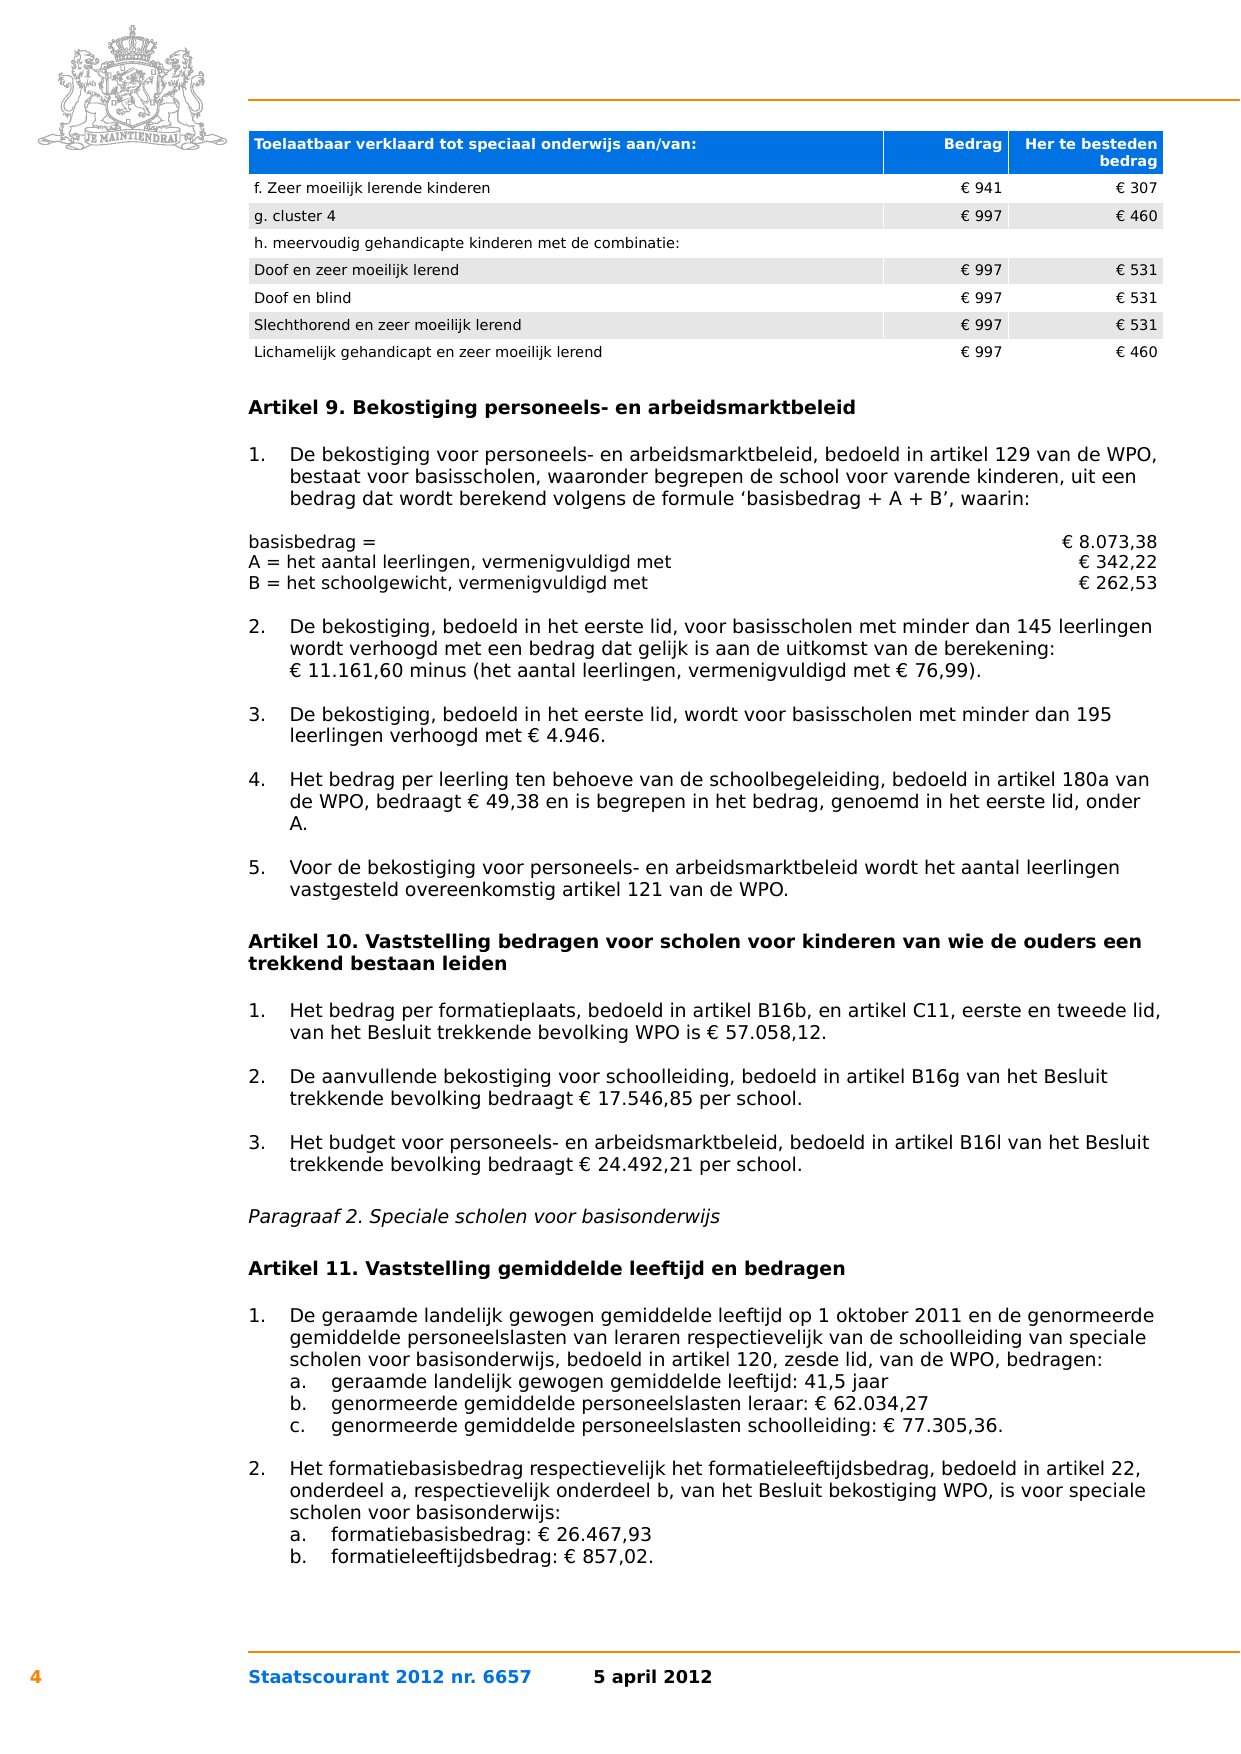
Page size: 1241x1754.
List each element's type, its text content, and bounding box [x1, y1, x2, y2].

subtitle Paragraaf 2. Speciale scholen voor basisonderwijs [248, 1206, 1163, 1228]
table_cell € 460 [1009, 203, 1163, 229]
table_cell € 307 [1009, 175, 1163, 202]
subtitle Artikel 10. Vaststelling bedragen voor scholen voor kinderen van wie de ouders een trekkend bestaan leiden [248, 931, 1163, 975]
table_cell € 531 [1009, 312, 1163, 339]
text a. formatiebasisbedrag: € 26.467,93 [289, 1524, 1163, 1546]
table_cell € 262,53 [884, 573, 1163, 594]
text 2. De bekostiging, bedoeld in het eerste lid, voor basisscholen met minder dan 145 leerlingen wordt verhoogd met een bedrag dat gelijk is aan de uitkomst van de berekening: € 11.161,60 minus (het aantal leerlingen, vermenigvuldigd met € 76,99). [248, 616, 1163, 682]
table_cell B = het schoolgewicht, vermenigvuldigd met [248, 573, 884, 594]
table_cell € 342,22 [884, 553, 1163, 573]
table_cell € 997 [884, 312, 1008, 339]
table_cell € 460 [1009, 340, 1163, 366]
table_cell € 997 [884, 258, 1008, 284]
table_cell € 997 [884, 285, 1008, 311]
table_cell A = het aantal leerlingen, vermenigvuldigd met [248, 553, 884, 573]
table_cell Lichamelijk gehandicapt en zeer moeilijk lerend [249, 340, 883, 366]
text 2. Het formatiebasisbedrag respectievelijk het formatieleeftijdsbedrag, bedoeld in artikel 22, onderdeel a, respectievelijk onderdeel b, van het Besluit bekostiging WPO, is voor speciale scholen voor basisonderwijs: [248, 1458, 1163, 1524]
text 1. De geraamde landelijk gewogen gemiddelde leeftijd op 1 oktober 2011 en de genormeerde gemiddelde personeelslasten van leraren respectievelijk van de schoolleiding van speciale scholen voor basisonderwijs, bedoeld in artikel 120, zesde lid, van de WPO, bedragen: [248, 1304, 1163, 1371]
text c. genormeerde gemiddelde personeelslasten schoolleiding: € 77.305,36. [289, 1414, 1163, 1436]
table_cell h. meervoudig gehandicapte kinderen met de combinatie: [249, 230, 1163, 256]
text 5. Voor de bekostiging voor personeels- en arbeidsmarktbeleid wordt het aantal leerlingen vastgesteld overeenkomstig artikel 121 van de WPO. [248, 857, 1163, 901]
table_cell f. Zeer moeilijk lerende kinderen [249, 175, 883, 202]
table_header Bedrag [884, 131, 1008, 174]
table_header Her te besteden bedrag [1009, 131, 1163, 174]
text 4. Het bedrag per leerling ten behoeve van de schoolbegeleiding, bedoeld in artikel 180a van de WPO, bedraagt € 49,38 en is begrepen in het bedrag, genoemd in het eerste lid, onder A. [248, 769, 1163, 835]
table_cell € 941 [884, 175, 1008, 202]
picture [38, 25, 227, 150]
table_cell g. cluster 4 [249, 203, 883, 229]
text b. genormeerde gemiddelde personeelslasten leraar: € 62.034,27 [289, 1392, 1163, 1414]
table_cell Doof en zeer moeilijk lerend [249, 258, 883, 284]
table_cell € 531 [1009, 285, 1163, 311]
subtitle Artikel 9. Bekostiging personeels- en arbeidsmarktbeleid [248, 397, 1163, 419]
table_cell € 531 [1009, 258, 1163, 284]
table_header Toelaatbaar verklaard tot speciaal onderwijs aan/van: [249, 131, 883, 174]
text 3. Het budget voor personeels- en arbeidsmarktbeleid, bedoeld in artikel B16l van het Besluit trekkende bevolking bedraagt € 24.492,21 per school. [248, 1132, 1163, 1176]
text 1. Het bedrag per formatieplaats, bedoeld in artikel B16b, en artikel C11, eerste en tweede lid, van het Besluit trekkende bevolking WPO is € 57.058,12. [248, 1000, 1163, 1044]
table_cell Doof en blind [249, 285, 883, 311]
subtitle Artikel 11. Vaststelling gemiddelde leeftijd en bedragen [248, 1258, 1163, 1279]
text b. formatieleeftijdsbedrag: € 857,02. [289, 1546, 1163, 1568]
table_header basisbedrag = [248, 532, 884, 552]
table_cell € 997 [884, 340, 1008, 366]
text 3. De bekostiging, bedoeld in het eerste lid, wordt voor basisscholen met minder dan 195 leerlingen verhoogd met € 4.946. [248, 703, 1163, 747]
text a. geraamde landelijk gewogen gemiddelde leeftijd: 41,5 jaar [289, 1371, 1163, 1392]
text 2. De aanvullende bekostiging voor schoolleiding, bedoeld in artikel B16g van het Besluit trekkende bevolking bedraagt € 17.546,85 per school. [248, 1066, 1163, 1110]
table_cell Slechthorend en zeer moeilijk lerend [249, 312, 883, 339]
text 1. De bekostiging voor personeels- en arbeidsmarktbeleid, bedoeld in artikel 129 van de WPO, bestaat voor basisscholen, waaronder begrepen de school voor varende kinderen, uit een bedrag dat wordt berekend volgens de formule ‘basisbedrag + A + B’, waarin: [248, 444, 1163, 510]
table_header € 8.073,38 [884, 532, 1163, 552]
table_cell € 997 [884, 203, 1008, 229]
